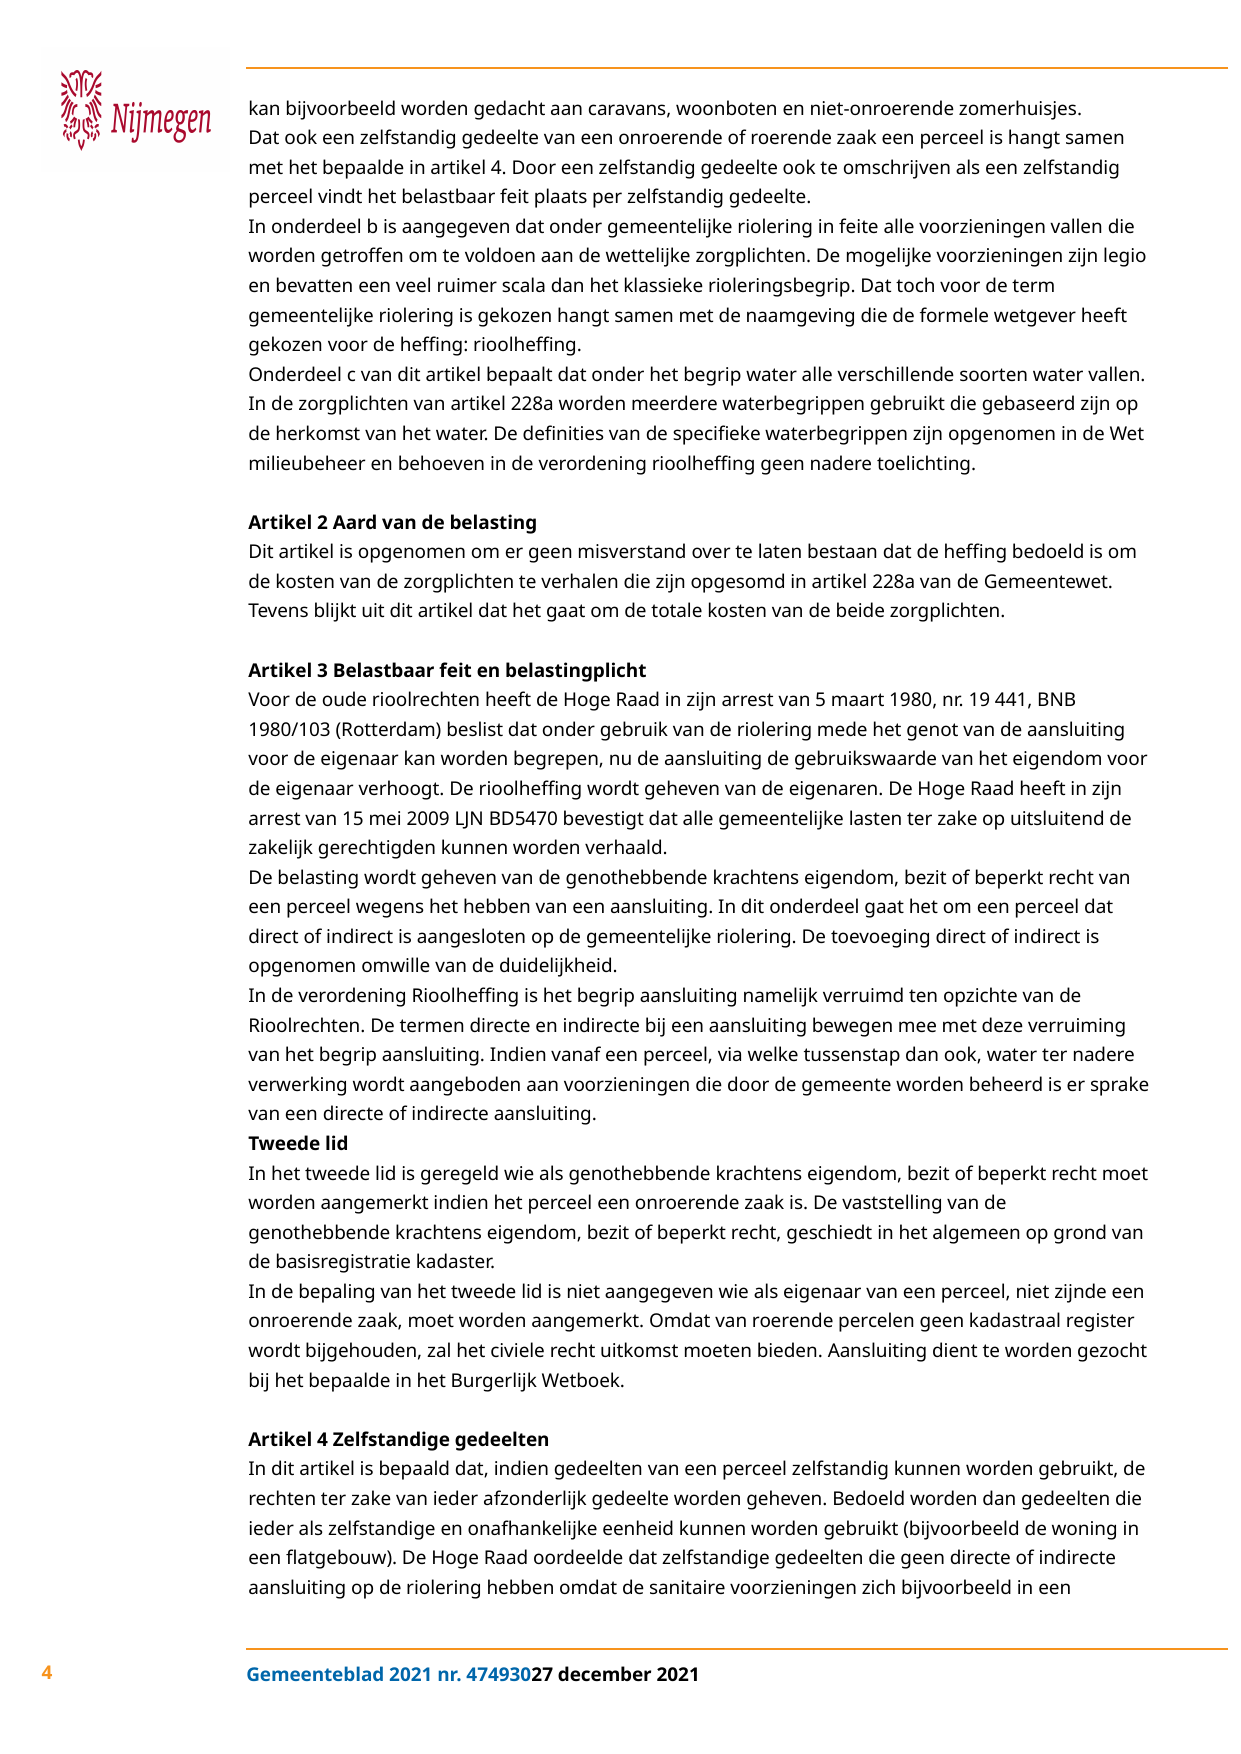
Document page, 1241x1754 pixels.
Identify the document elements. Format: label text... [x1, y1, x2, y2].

text In dit artikel is bepaald dat, indien gedeelten van een perceel zelfstandig kunnen worden gebruikt, de rechten ter zake van ieder afzonderlijk gedeelte worden geheven. Bedoeld worden dan gedeelten die ieder als zelfstandige en onafhankelijke eenheid kunnen worden gebruikt (bijvoorbeeld de woning in een flatgebouw). De Hoge Raad oordeelde dat zelfstandige gedeelten die geen directe of indirecte aansluiting op de riolering hebben omdat de sanitaire voorzieningen zich bijvoorbeeld in een [248, 1456, 1152, 1600]
text Artikel 4 Zelfstandige gedeelten [248, 1426, 1152, 1452]
text Tweede lid [248, 1130, 1152, 1156]
text In de verordening Rioolheffing is het begrip aansluiting namelijk verruimd ten opzichte van de Rioolrechten. De termen directe en indirecte bij een aansluiting bewegen mee met deze verruiming van het begrip aansluiting. Indien vanaf een perceel, via welke tussenstap dan ook, water ter nadere verwerking wordt aangeboden aan voorzieningen die door de gemeente worden beheerd is er sprake van een directe of indirecte aansluiting. [248, 982, 1152, 1126]
text In onderdeel b is aangegeven dat onder gemeentelijke riolering in feite alle voorzieningen vallen die worden getroffen om te voldoen aan de wettelijke zorgplichten. De mogelijke voorzieningen zijn legio en bevatten een veel ruimer scala dan het klassieke rioleringsbegrip. Dat toch voor de term gemeentelijke riolering is gekozen hangt samen met de naamgeving die de formele wetgever heeft gekozen voor de heffing: rioolheffing. [248, 213, 1152, 357]
text Voor de oude rioolrechten heeft de Hoge Raad in zijn arrest van 5 maart 1980, nr. 19 441, BNB 1980/103 (Rotterdam) beslist dat onder gebruik van de riolering mede het genot van de aansluiting voor de eigenaar kan worden begrepen, nu de aansluiting de gebruikswaarde van het eigendom voor de eigenaar verhoogt. De rioolheffing wordt geheven van de eigenaren. De Hoge Raad heeft in zijn arrest van 15 mei 2009 LJN BD5470 bevestigt dat alle gemeentelijke lasten ter zake op uitsluitend de zakelijk gerechtigden kunnen worden verhaald. [248, 686, 1152, 860]
picture [41, 47, 231, 172]
text kan bijvoorbeeld worden gedacht aan caravans, woonboten en niet-onroerende zomerhuisjes. [248, 95, 1152, 121]
text De belasting wordt geheven van de genothebbende krachtens eigendom, bezit of beperkt recht van een perceel wegens het hebben van een aansluiting. In dit onderdeel gaat het om een perceel dat direct of indirect is aangesloten op de gemeentelijke riolering. De toevoeging direct of indirect is opgenomen omwille van de duidelijkheid. [248, 864, 1152, 978]
text Dat ook een zelfstandig gedeelte van een onroerende of roerende zaak een perceel is hangt samen met het bepaalde in artikel 4. Door een zelfstandig gedeelte ook te omschrijven als een zelfstandig perceel vindt het belastbaar feit plaats per zelfstandig gedeelte. [248, 124, 1152, 209]
text Artikel 3 Belastbaar feit en belastingplicht [248, 657, 1152, 683]
text Artikel 2 Aard van de belasting [248, 509, 1152, 535]
text In het tweede lid is geregeld wie als genothebbende krachtens eigendom, bezit of beperkt recht moet worden aangemerkt indien het perceel een onroerende zaak is. De vaststelling van de genothebbende krachtens eigendom, bezit of beperkt recht, geschiedt in het algemeen op grond van de basisregistratie kadaster. [248, 1160, 1152, 1274]
text Onderdeel c van dit artikel bepaalt dat onder het begrip water alle verschillende soorten water vallen. In de zorgplichten van artikel 228a worden meerdere waterbegrippen gebruikt die gebaseerd zijn op de herkomst van het water. De definities van de specifieke waterbegrippen zijn opgenomen in de Wet milieubeheer en behoeven in de verordening rioolheffing geen nadere toelichting. [248, 361, 1152, 476]
text In de bepaling van het tweede lid is niet aangegeven wie als eigenaar van een perceel, niet zijnde een onroerende zaak, moet worden aangemerkt. Omdat van roerende percelen geen kadastraal register wordt bijgehouden, zal het civiele recht uitkomst moeten bieden. Aansluiting dient te worden gezocht bij het bepaalde in het Burgerlijk Wetboek. [248, 1278, 1152, 1393]
text Dit artikel is opgenomen om er geen misverstand over te laten bestaan dat de heffing bedoeld is om de kosten van de zorgplichten te verhalen die zijn opgesomd in artikel 228a van de Gemeentewet. Tevens blijkt uit dit artikel dat het gaat om de totale kosten van de beide zorgplichten. [248, 538, 1152, 623]
